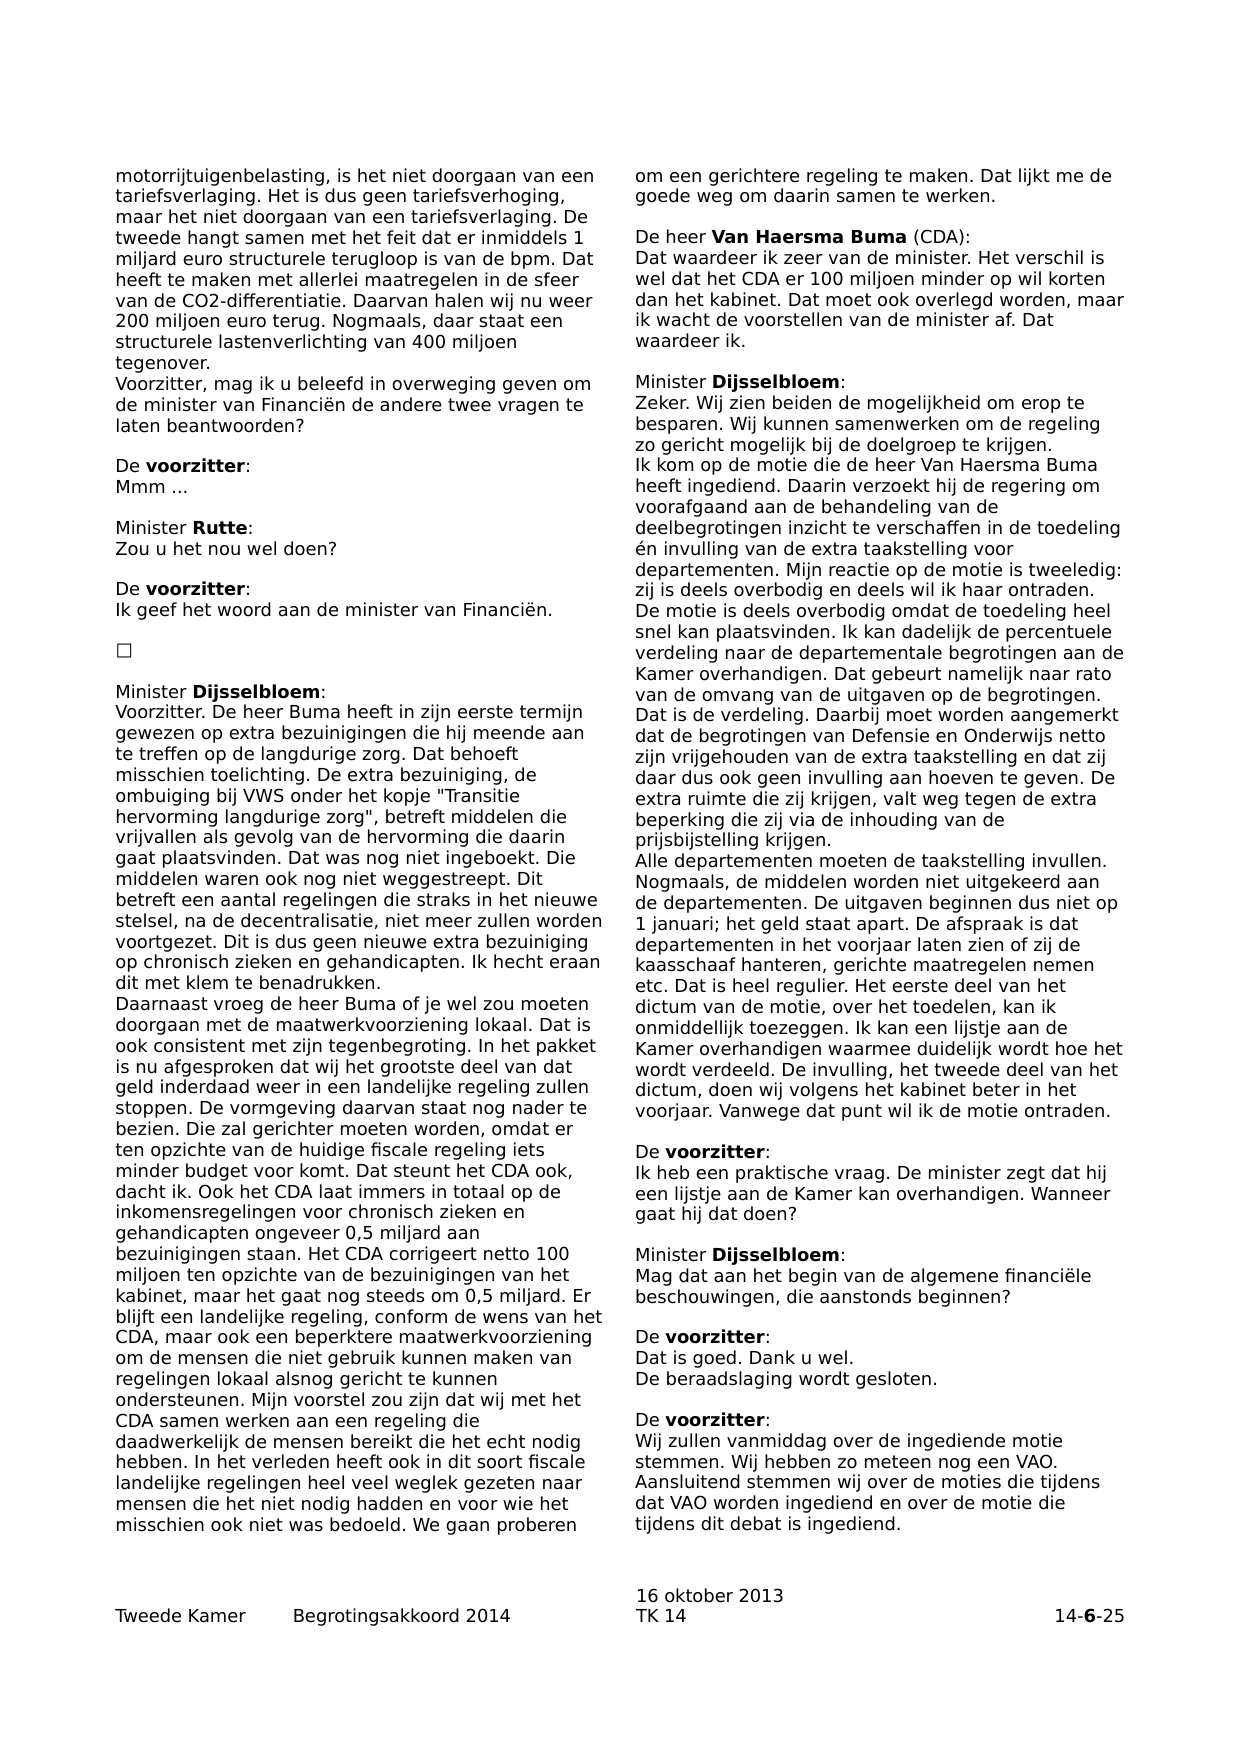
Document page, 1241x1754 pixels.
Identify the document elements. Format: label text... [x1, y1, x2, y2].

text De beraadslaging wordt gesloten. [635, 1369, 1125, 1390]
text om een gerichtere regeling te maken. Dat lijkt me de goede weg om daarin samen te werken. [635, 165, 1125, 207]
text Ik heb een praktische vraag. De minister zegt dat hij een lijstje aan de Kamer kan overhandigen. Wanneer gaat hij dat doen? [635, 1162, 1125, 1225]
text Minister Dijsselbloem: [635, 372, 1125, 393]
text De voorzitter: [635, 1410, 1125, 1431]
text Wij zullen vanmiddag over de ingediende motie stemmen. Wij hebben zo meteen nog een VAO. Aansluitend stemmen wij over de moties die tijdens dat VAO worden ingediend en over de motie die tijdens dit debat is ingediend. [635, 1431, 1125, 1535]
text motorrijtuigenbelasting, is het niet doorgaan van een tariefsverlaging. Het is dus geen tariefsverhoging, maar het niet doorgaan van een tariefsverlaging. De tweede hangt samen met het feit dat er inmiddels 1 miljard euro structurele terugloop is van de bpm. Dat heeft te maken met allerlei maatregelen in de sfeer van de CO2-differentiatie. Daarvan halen wij nu weer 200 miljoen euro terug. Nogmaals, daar staat een structurele lastenverlichting van 400 miljoen tegenover. [115, 165, 605, 374]
text Ik geef het woord aan de minister van Financiën. [115, 600, 605, 621]
text Alle departementen moeten de taakstelling invullen. Nogmaals, de middelen worden niet uitgekeerd aan de departementen. De uitgaven beginnen dus niet op 1 januari; het geld staat apart. De afspraak is dat departementen in het voorjaar laten zien of zij de kaasschaaf hanteren, gerichte maatregelen nemen etc. Dat is heel regulier. Het eerste deel van het dictum van de motie, over het toedelen, kan ik onmiddellijk toezeggen. Ik kan een lijstje aan de Kamer overhandigen waarmee duidelijk wordt hoe het wordt verdeeld. De invulling, het tweede deel van het dictum, doen wij volgens het kabinet beter in het voorjaar. Vanwege dat punt wil ik de motie ontraden. [635, 851, 1125, 1122]
text Voorzitter. De heer Buma heeft in zijn eerste termijn gewezen op extra bezuinigingen die hij meende aan te treffen op de langdurige zorg. Dat behoeft misschien toelichting. De extra bezuiniging, de ombuiging bij VWS onder het kopje "Transitie hervorming langdurige zorg", betreft middelen die vrijvallen als gevolg van de hervorming die daarin gaat plaatsvinden. Dat was nog niet ingeboekt. Die middelen waren ook nog niet weggestreept. Dit betreft een aantal regelingen die straks in het nieuwe stelsel, na de decentralisatie, niet meer zullen worden voortgezet. Dit is dus geen nieuwe extra bezuiniging op chronisch zieken en gehandicapten. Ik hecht eraan dit met klem te benadrukken. [115, 702, 605, 994]
text De voorzitter: [635, 1327, 1125, 1348]
text Minister Rutte: [115, 518, 605, 538]
text Dat is goed. Dank u wel. [635, 1348, 1125, 1369]
text De voorzitter: [115, 456, 605, 477]
text Minister Dijsselbloem: [635, 1245, 1125, 1266]
text Dat waardeer ik zeer van de minister. Het verschil is wel dat het CDA er 100 miljoen minder op wil korten dan het kabinet. Dat moet ook overlegd worden, maar ik wacht de voorstellen van de minister af. Dat waardeer ik. [635, 248, 1125, 352]
text Zou u het nou wel doen? [115, 538, 605, 559]
text De voorzitter: [115, 579, 605, 600]
text De heer Van Haersma Buma (CDA): [635, 227, 1125, 248]
text Mag dat aan het begin van de algemene financiële beschouwingen, die aanstonds beginnen? [635, 1266, 1125, 1307]
text Minister Dijsselbloem: [115, 682, 605, 702]
text ⬜ [115, 641, 605, 662]
text Mmm ... [115, 477, 605, 498]
text Ik kom op de motie die de heer Van Haersma Buma heeft ingediend. Daarin verzoekt hij de regering om voorafgaand aan de behandeling van de deelbegrotingen inzicht te verschaffen in de toedeling én invulling van de extra taakstelling voor departementen. Mijn reactie op de motie is tweeledig: zij is deels overbodig en deels wil ik haar ontraden. De motie is deels overbodig omdat de toedeling heel snel kan plaatsvinden. Ik kan dadelijk de percentuele verdeling naar de departementale begrotingen aan de Kamer overhandigen. Dat gebeurt namelijk naar rato van de omvang van de uitgaven op de begrotingen. Dat is de verdeling. Daarbij moet worden aangemerkt dat de begrotingen van Defensie en Onderwijs netto zijn vrijgehouden van de extra taakstelling en dat zij daar dus ook geen invulling aan hoeven te geven. De extra ruimte die zij krijgen, valt weg tegen de extra beperking die zij via de inhouding van de prijsbijstelling krijgen. [635, 455, 1125, 851]
text Daarnaast vroeg de heer Buma of je wel zou moeten doorgaan met de maatwerkvoorziening lokaal. Dat is ook consistent met zijn tegenbegroting. In het pakket is nu afgesproken dat wij het grootste deel van dat geld inderdaad weer in een landelijke regeling zullen stoppen. De vormgeving daarvan staat nog nader te bezien. Die zal gerichter moeten worden, omdat er ten opzichte van de huidige fiscale regeling iets minder budget voor komt. Dat steunt het CDA ook, dacht ik. Ook het CDA laat immers in totaal op de inkomensregelingen voor chronisch zieken en gehandicapten ongeveer 0,5 miljard aan bezuinigingen staan. Het CDA corrigeert netto 100 miljoen ten opzichte van de bezuinigingen van het kabinet, maar het gaat nog steeds om 0,5 miljard. Er blijft een landelijke regeling, conform de wens van het CDA, maar ook een beperktere maatwerkvoorziening om de mensen die niet gebruik kunnen maken van regelingen lokaal alsnog gericht te kunnen ondersteunen. Mijn voorstel zou zijn dat wij met het CDA samen werken aan een regeling die daadwerkelijk de mensen bereikt die het echt nodig hebben. In het verleden heeft ook in dit soort fiscale landelijke regelingen heel veel weglek gezeten naar mensen die het niet nodig hadden en voor wie het misschien ook niet was bedoeld. We gaan proberen [115, 994, 605, 1536]
text De voorzitter: [635, 1142, 1125, 1162]
text Zeker. Wij zien beiden de mogelijkheid om erop te besparen. Wij kunnen samenwerken om de regeling zo gericht mogelijk bij de doelgroep te krijgen. [635, 393, 1125, 455]
text Voorzitter, mag ik u beleefd in overweging geven om de minister van Financiën de andere twee vragen te laten beantwoorden? [115, 374, 605, 436]
